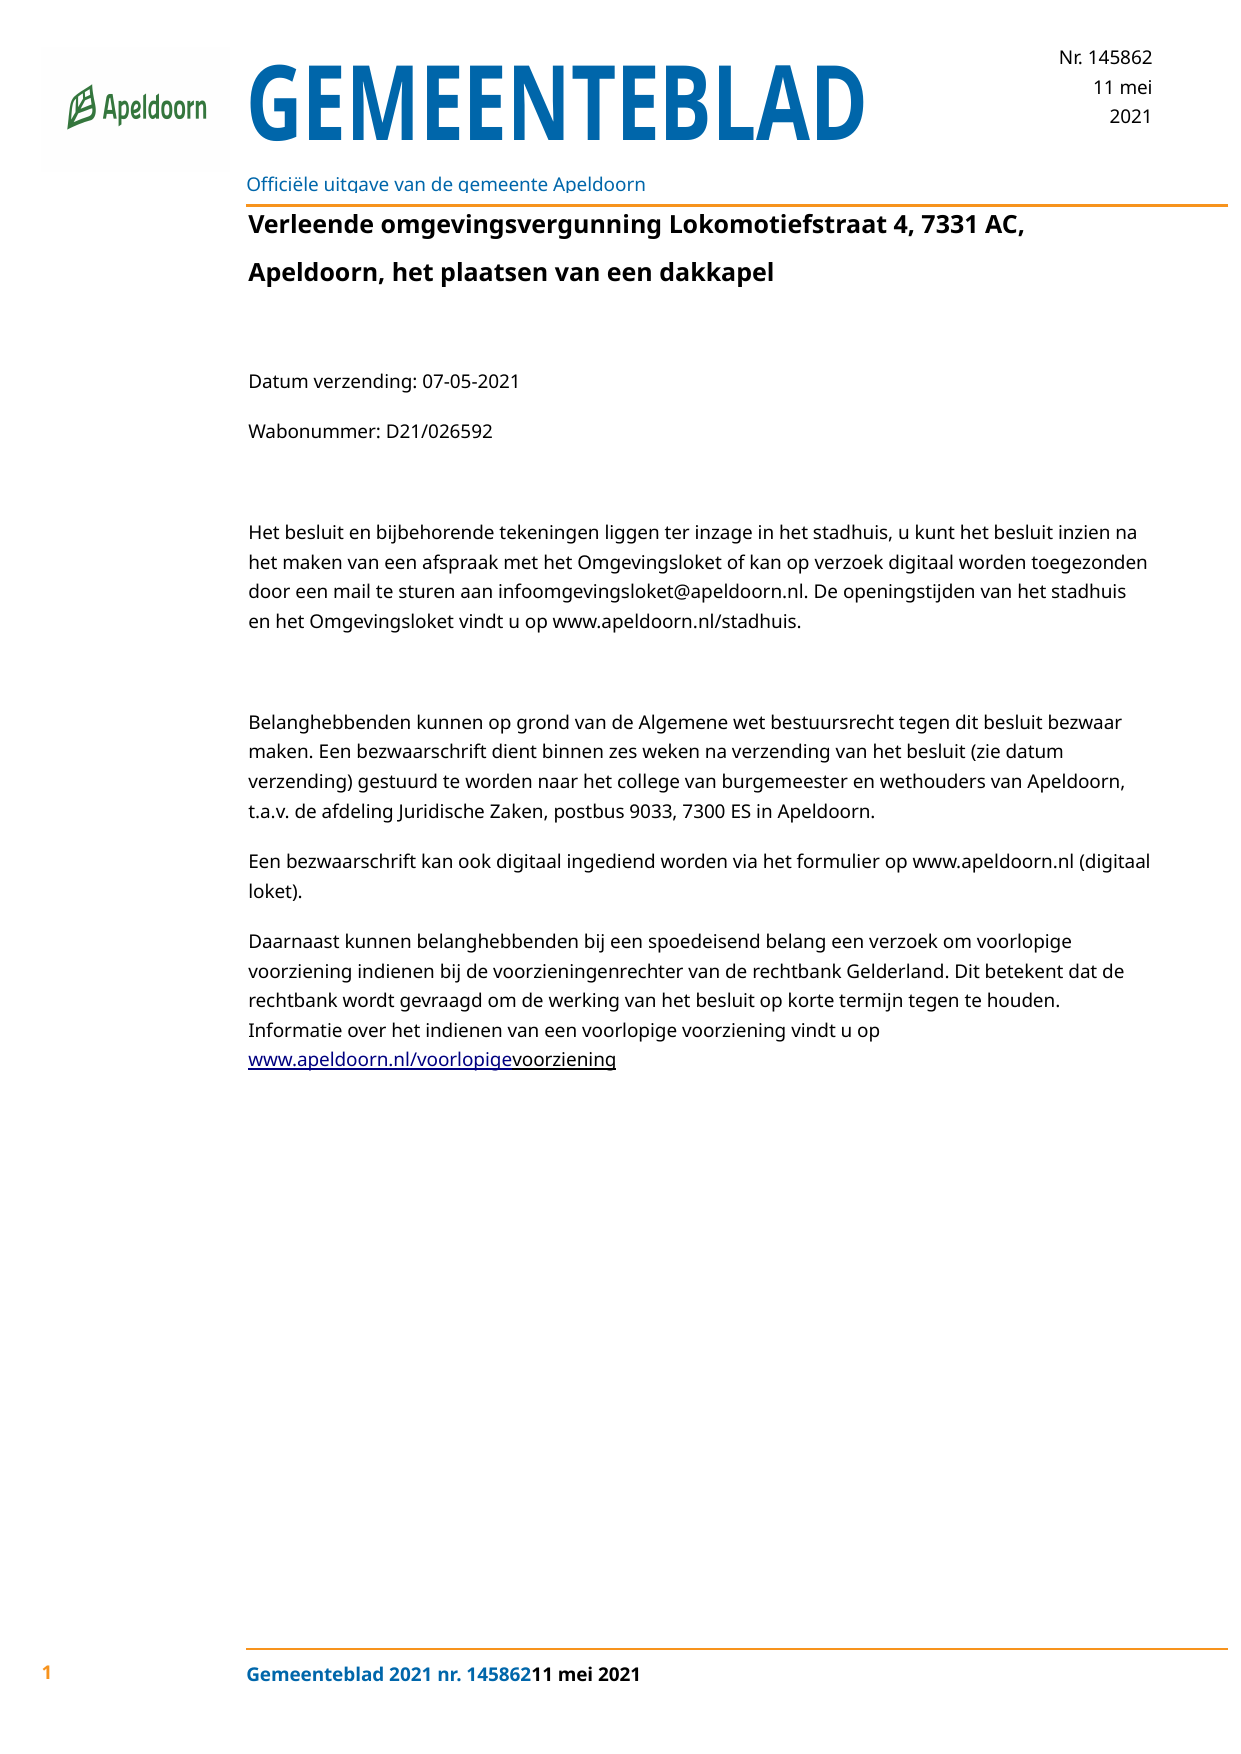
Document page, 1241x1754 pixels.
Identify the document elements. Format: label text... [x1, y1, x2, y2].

text Belanghebbenden kunnen op grond van de Algemene wet bestuursrecht tegen dit besluit bezwaar maken. Een bezwaarschrift dient binnen zes weken na verzending van het besluit (zie datum verzending) gestuurd te worden naar het college van burgemeester en wethouders van Apeldoorn, t.a.v. de afdeling Juridische Zaken, postbus 9033, 7300 ES in Apeldoorn. [248, 709, 1152, 824]
picture [41, 47, 231, 172]
text Verleende omgevingsvergunning Lokomotiefstraat 4, 7331 AC, Apeldoorn, het plaatsen van een dakkapel [248, 207, 1152, 288]
text Daarnaast kunnen belanghebbenden bij een spoedeisend belang een verzoek om voorlopige voorziening indienen bij de voorzieningenrechter van de rechtbank Gelderland. Dit betekent dat de rechtbank wordt gevraagd om de werking van het besluit op korte termijn tegen te houden. Informatie over het indienen van een voorlopige voorziening vindt u op www.apeldoorn.nl/voorlopigevoorziening [248, 928, 1152, 1072]
text Een bezwaarschrift kan ook digitaal ingediend worden via het formulier op www.apeldoorn.nl (digitaal loket). [248, 848, 1152, 904]
text Datum verzending: 07-05-2021 [248, 368, 1152, 394]
text Wabonummer: D21/026592 [248, 419, 1152, 444]
text Het besluit en bijbehorende tekeningen liggen ter inzage in het stadhuis, u kunt het besluit inzien na het maken van een afspraak met het Omgevingsloket of kan op verzoek digitaal worden toegezonden door een mail te sturen aan infoomgevingsloket@apeldoorn.nl. De openingstijden van het stadhuis en het Omgevingsloket vindt u op www.apeldoorn.nl/stadhuis. [248, 519, 1152, 634]
